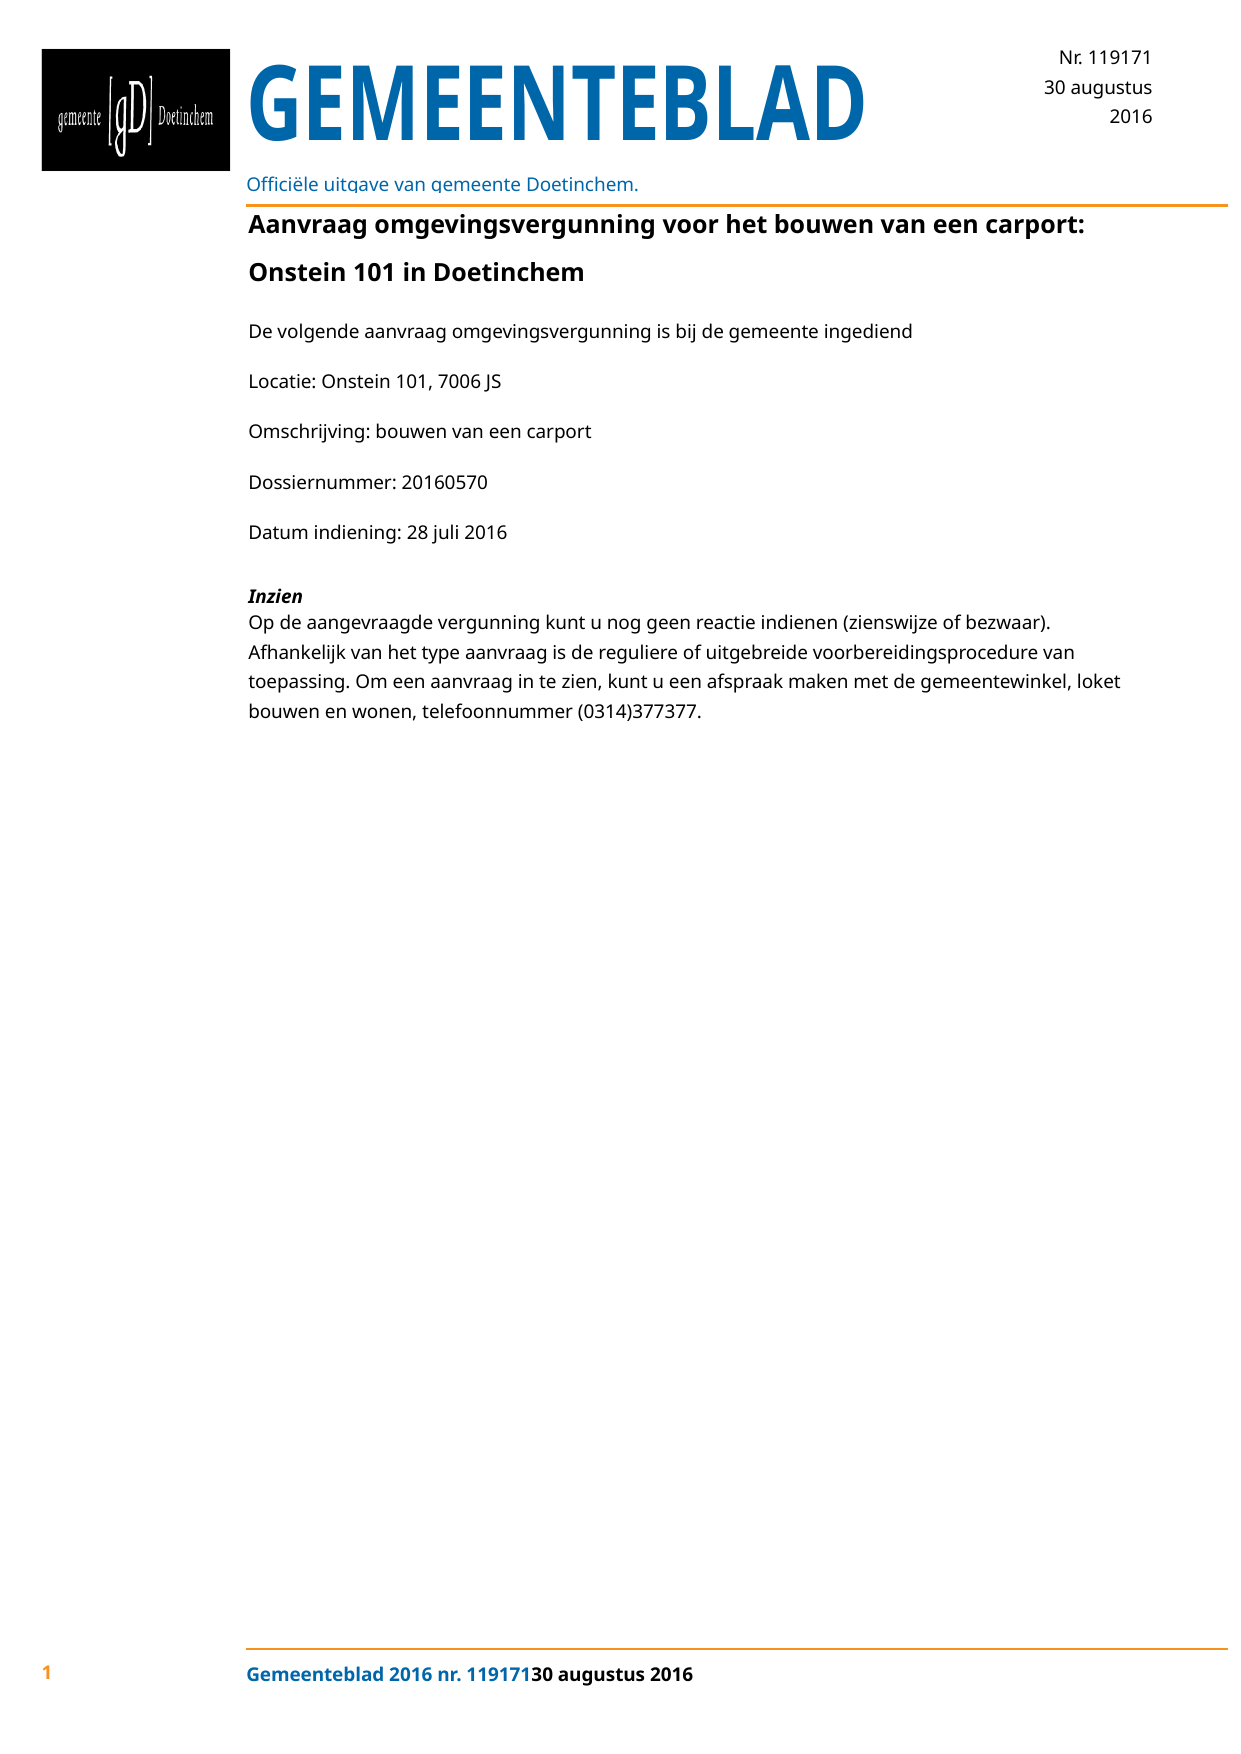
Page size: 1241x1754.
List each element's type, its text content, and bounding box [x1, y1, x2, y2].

text Locatie: Onstein 101, 7006 JS [248, 368, 1152, 394]
text Datum indiening: 28 juli 2016 [248, 519, 1152, 545]
picture [41, 47, 231, 172]
text Inzien [248, 583, 1152, 609]
text Aanvraag omgevingsvergunning voor het bouwen van een carport: Onstein 101 in Doetinchem [248, 207, 1152, 288]
text Op de aangevraagde vergunning kunt u nog geen reactie indienen (zienswijze of bezwaar). Afhankelijk van het type aanvraag is de reguliere of uitgebreide voorbereidingsprocedure van toepassing. Om een aanvraag in te zien, kunt u een afspraak maken met de gemeentewinkel, loket bouwen en wonen, telefoonnummer (0314)377377. [248, 609, 1152, 724]
text Omschrijving: bouwen van een carport [248, 419, 1152, 444]
text De volgende aanvraag omgevingsvergunning is bij de gemeente ingediend [248, 318, 1152, 344]
text Dossiernummer: 20160570 [248, 469, 1152, 495]
